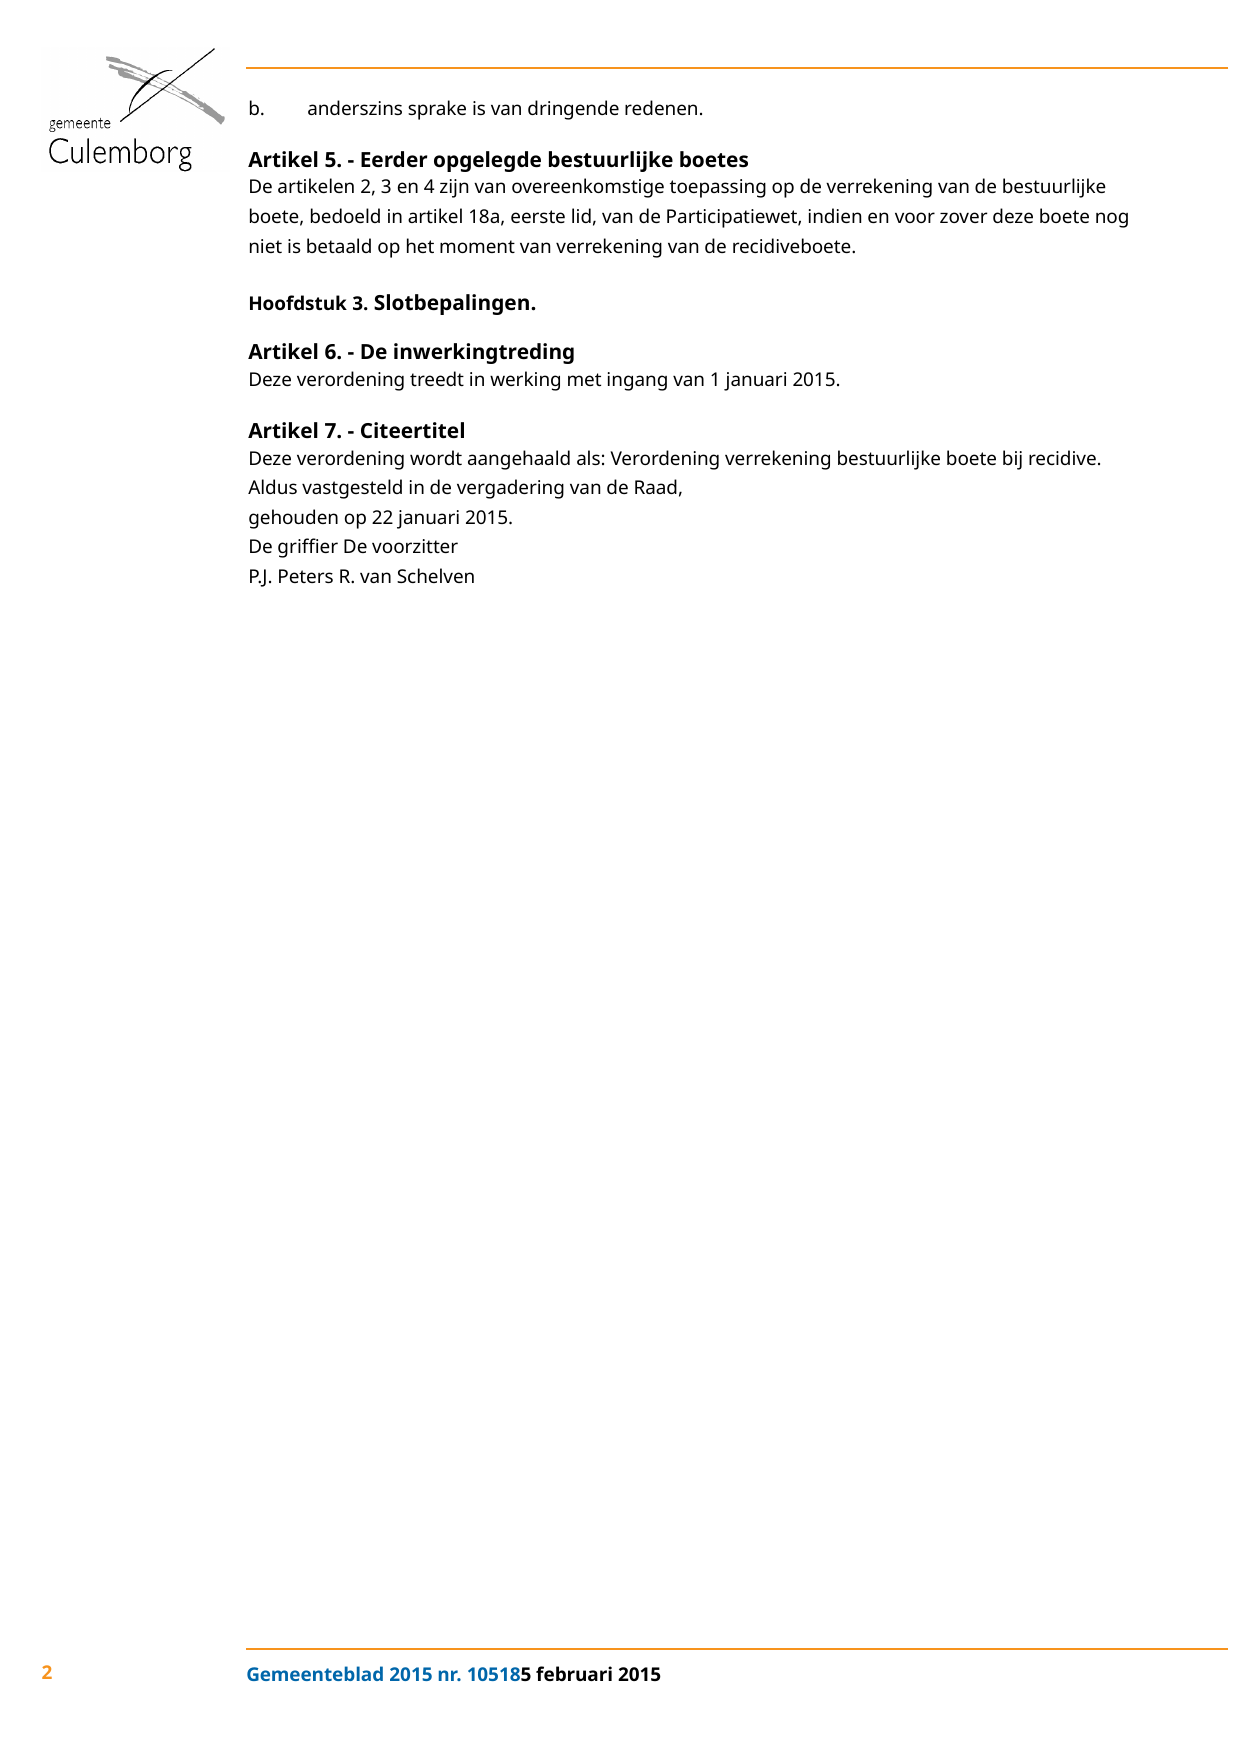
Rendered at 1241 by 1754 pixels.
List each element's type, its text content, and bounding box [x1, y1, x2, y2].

text gehouden op 22 januari 2015. [248, 504, 1152, 529]
text Artikel 7. - Citeertitel [248, 416, 1152, 445]
text Hoofdstuk 3. Slotbepalingen. [248, 288, 1152, 317]
text De griffier De voorzitter [248, 533, 1152, 559]
text Deze verordening wordt aangehaald als: Verordening verrekening bestuurlijke boete bij recidive. [248, 445, 1152, 470]
list anderszins sprake is van dringende redenen. [248, 95, 1152, 121]
text Artikel 5. - Eerder opgelegde bestuurlijke boetes [248, 145, 1152, 174]
text Aldus vastgesteld in de vergadering van de Raad, [248, 474, 1152, 500]
text P.J. Peters R. van Schelven [248, 563, 1152, 589]
text Deze verordening treedt in werking met ingang van 1 januari 2015. [248, 366, 1152, 392]
text Artikel 6. - De inwerkingtreding [248, 337, 1152, 366]
text De artikelen 2, 3 en 4 zijn van overeenkomstige toepassing op de verrekening van de bestuurlijke boete, bedoeld in artikel 18a, eerste lid, van de Participatiewet, indien en voor zover deze boete nog niet is betaald op het moment van verrekening van de recidiveboete. [248, 174, 1152, 258]
picture [41, 47, 231, 172]
